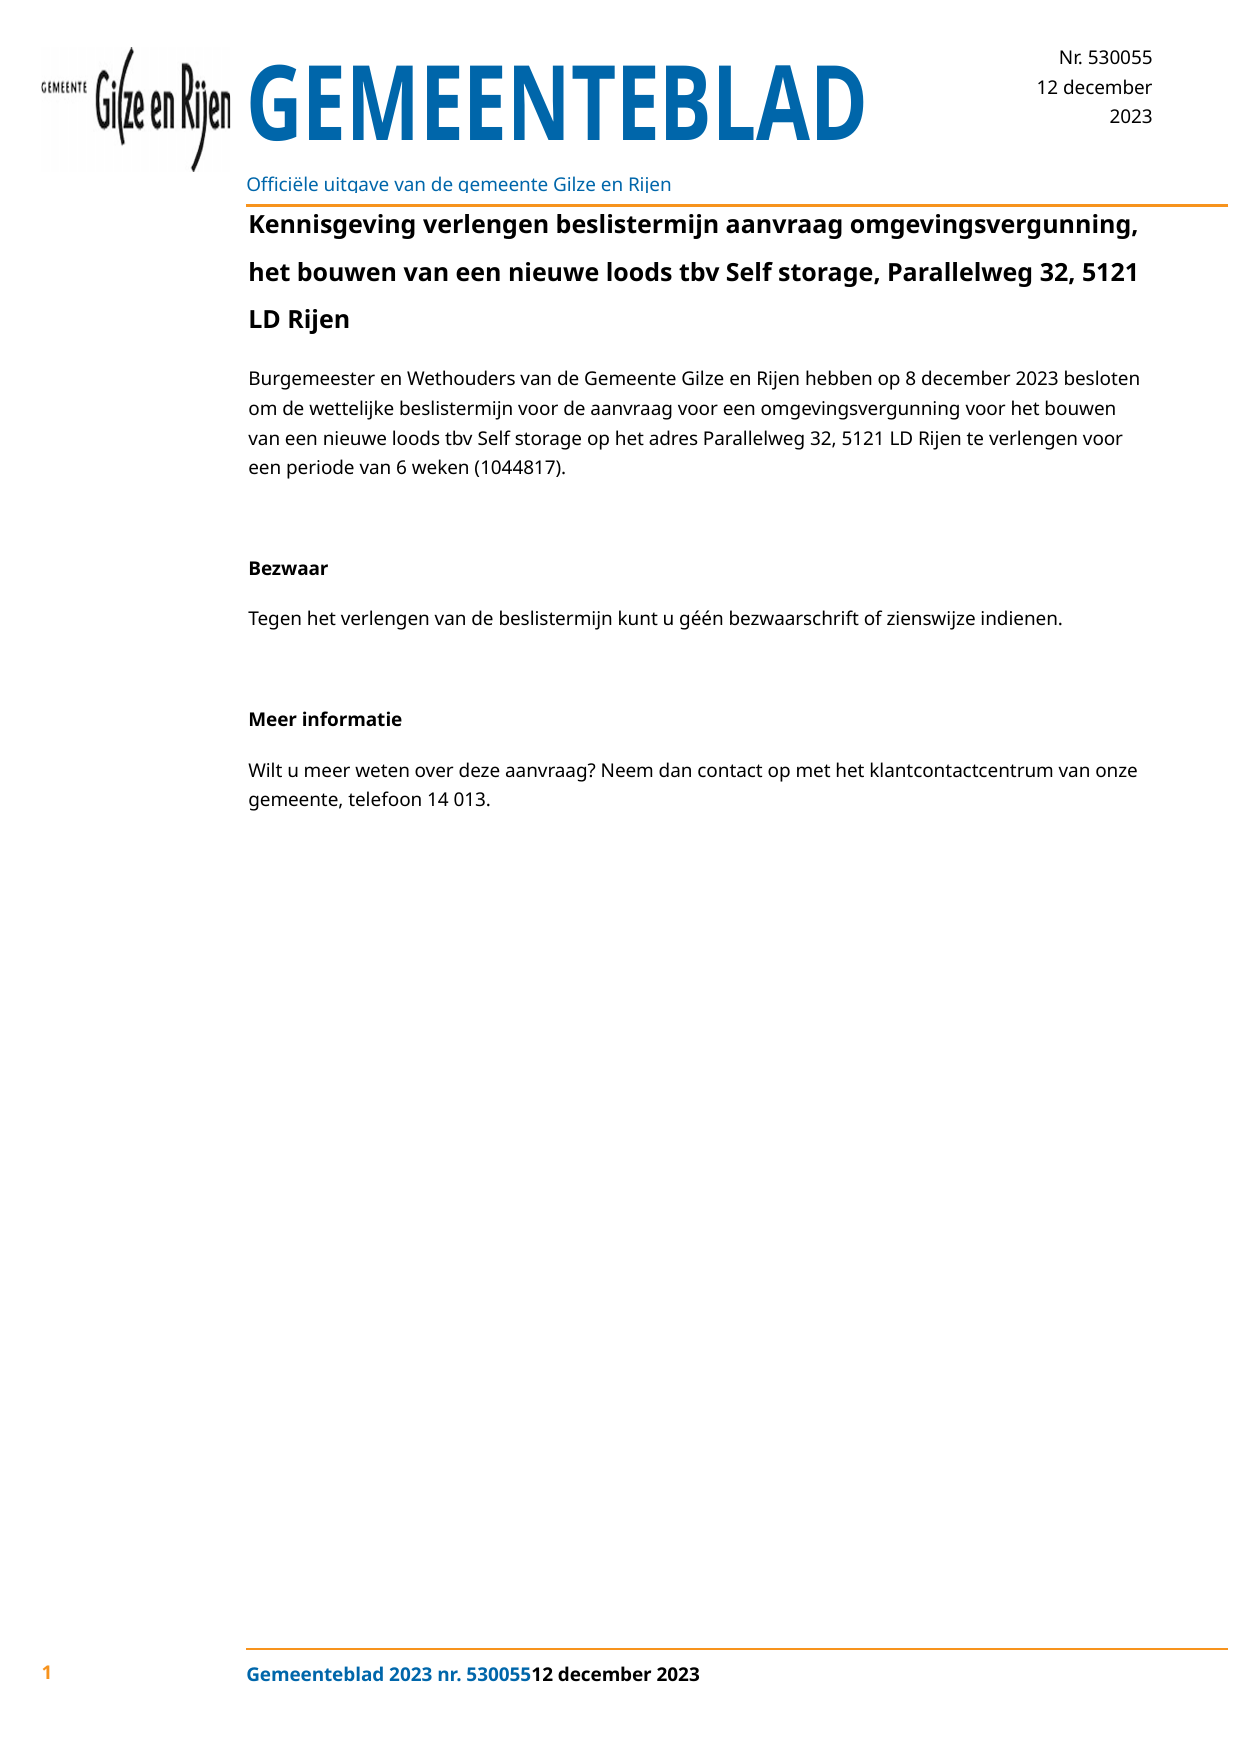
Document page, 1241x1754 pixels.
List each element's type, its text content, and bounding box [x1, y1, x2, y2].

text Kennisgeving verlengen beslistermijn aanvraag omgevingsvergunning, het bouwen van een nieuwe loods tbv Self storage, Parallelweg 32, 5121 LD Rijen [248, 207, 1152, 336]
text Bezwaar [248, 555, 1152, 581]
text Burgemeester en Wethouders van de Gemeente Gilze en Rijen hebben op 8 december 2023 besloten om de wettelijke beslistermijn voor de aanvraag voor een omgevingsvergunning voor het bouwen van een nieuwe loods tbv Self storage op het adres Parallelweg 32, 5121 LD Rijen te verlengen voor een periode van 6 weken (1044817). [248, 366, 1152, 480]
text Wilt u meer weten over deze aanvraag? Neem dan contact op met het klantcontactcentrum van onze gemeente, telefoon 14 013. [248, 757, 1152, 812]
text Meer informatie [248, 706, 1152, 732]
picture [41, 47, 231, 172]
text Tegen het verlengen van de beslistermijn kunt u géén bezwaarschrift of zienswijze indienen. [248, 606, 1152, 631]
